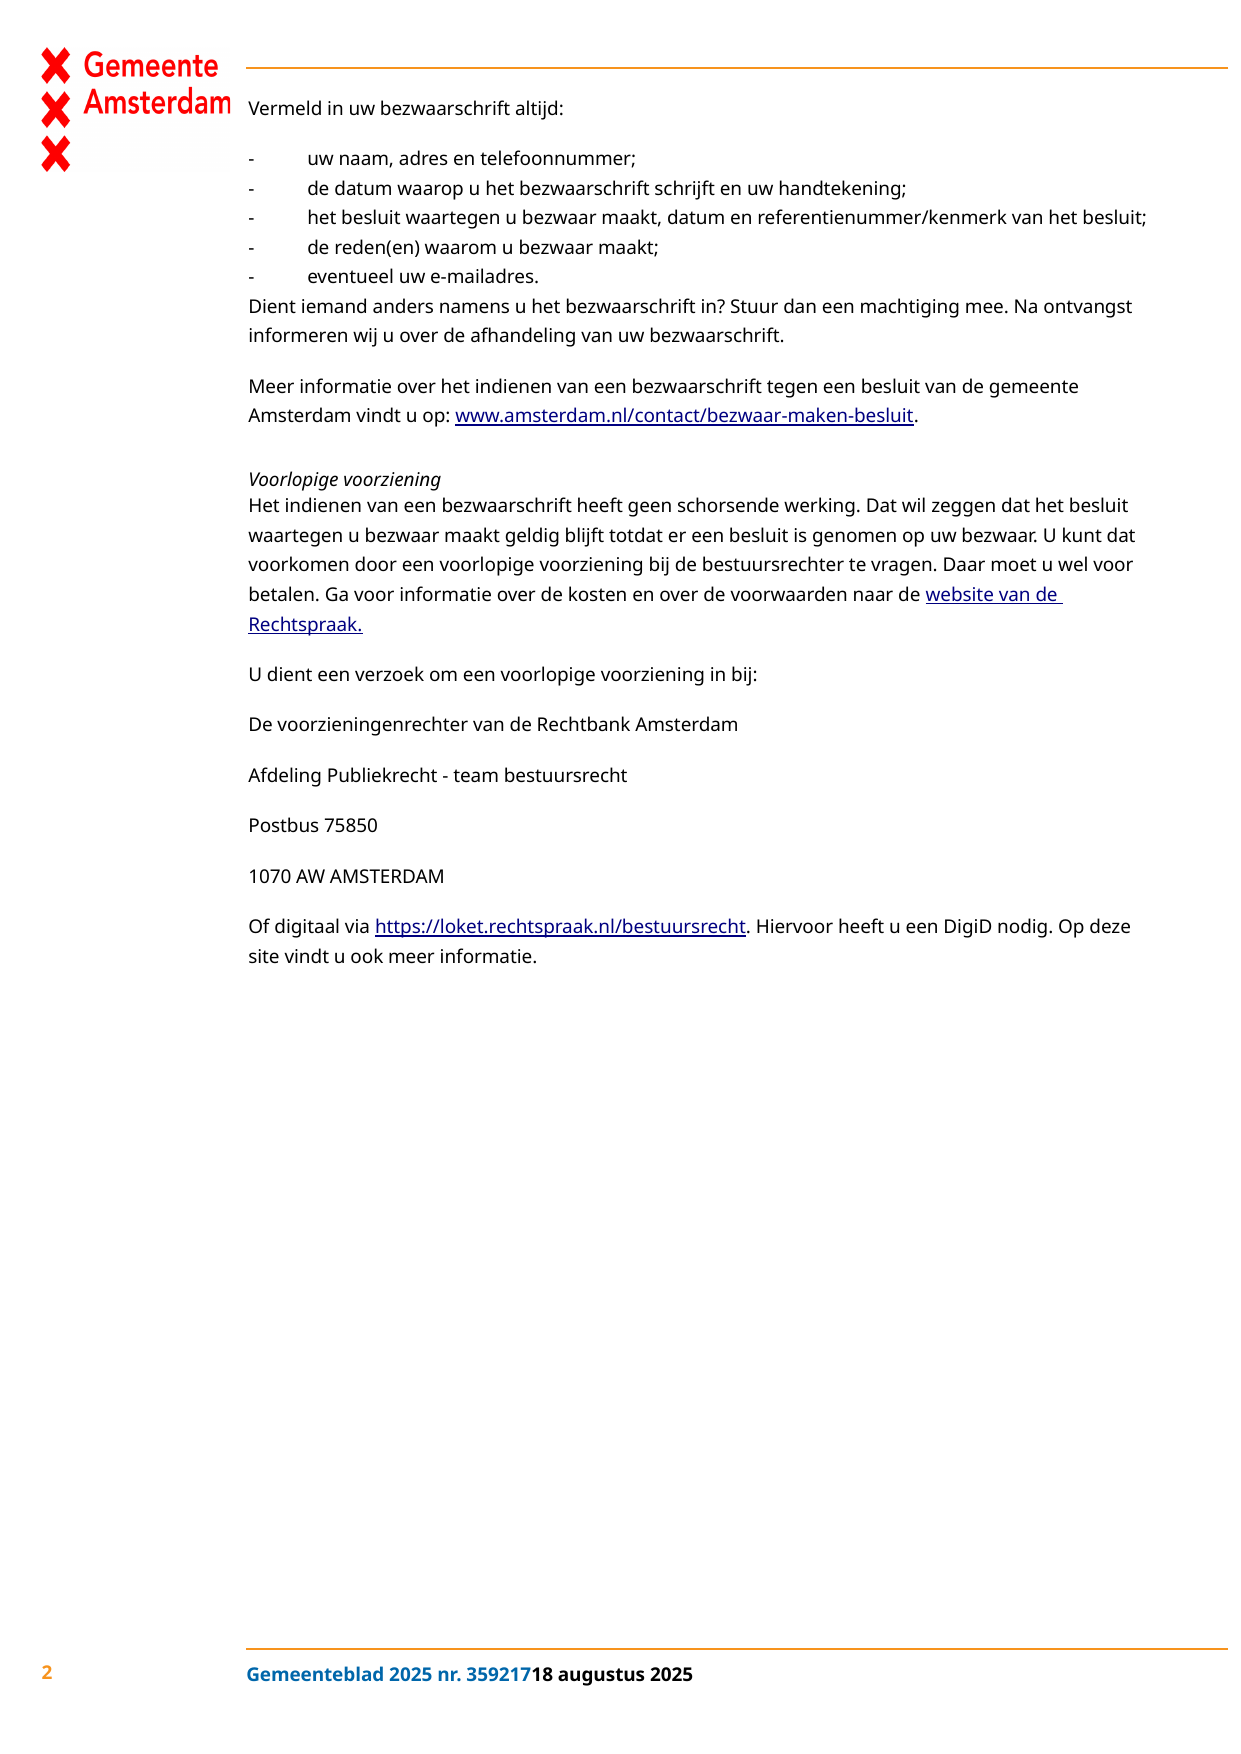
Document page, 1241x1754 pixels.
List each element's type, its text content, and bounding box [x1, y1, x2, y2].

text Voorlopige voorziening [248, 467, 1152, 492]
text Afdeling Publiekrecht - team bestuursrecht [248, 762, 1152, 788]
text Vermeld in uw bezwaarschrift altijd: [248, 95, 1152, 121]
list eventueel uw e-mailadres. [248, 263, 1152, 289]
list de reden(en) waarom u bezwaar maakt; [248, 234, 1152, 260]
text De voorzieningenrechter van de Rechtbank Amsterdam [248, 712, 1152, 737]
text Meer informatie over het indienen van een bezwaarschrift tegen een besluit van de gemeente Amsterdam vindt u op: www.amsterdam.nl/contact/bezwaar-maken-besluit. [248, 373, 1152, 428]
list uw naam, adres en telefoonnummer; [248, 145, 1152, 171]
text Het indienen van een bezwaarschrift heeft geen schorsende werking. Dat wil zeggen dat het besluit waartegen u bezwaar maakt geldig blijft totdat er een besluit is genomen op uw bezwaar. U kunt dat voorkomen door een voorlopige voorziening bij de bestuursrechter te vragen. Daar moet u wel voor betalen. Ga voor informatie over de kosten en over de voorwaarden naar de website van de Rechtspraak. [248, 492, 1152, 636]
list de datum waarop u het bezwaarschrift schrijft en uw handtekening; [248, 175, 1152, 201]
text Postbus 75850 [248, 812, 1152, 838]
text Of digitaal via https://loket.rechtspraak.nl/bestuursrecht. Hiervoor heeft u een DigiD nodig. Op deze site vindt u ook meer informatie. [248, 913, 1152, 968]
text 1070 AW AMSTERDAM [248, 863, 1152, 888]
picture [41, 47, 231, 172]
text U dient een verzoek om een voorlopige voorziening in bij: [248, 661, 1152, 687]
list het besluit waartegen u bezwaar maakt, datum en referentienummer/kenmerk van het besluit; [248, 204, 1152, 230]
text Dient iemand anders namens u het bezwaarschrift in? Stuur dan een machtiging mee. Na ontvangst informeren wij u over de afhandeling van uw bezwaarschrift. [248, 293, 1152, 348]
